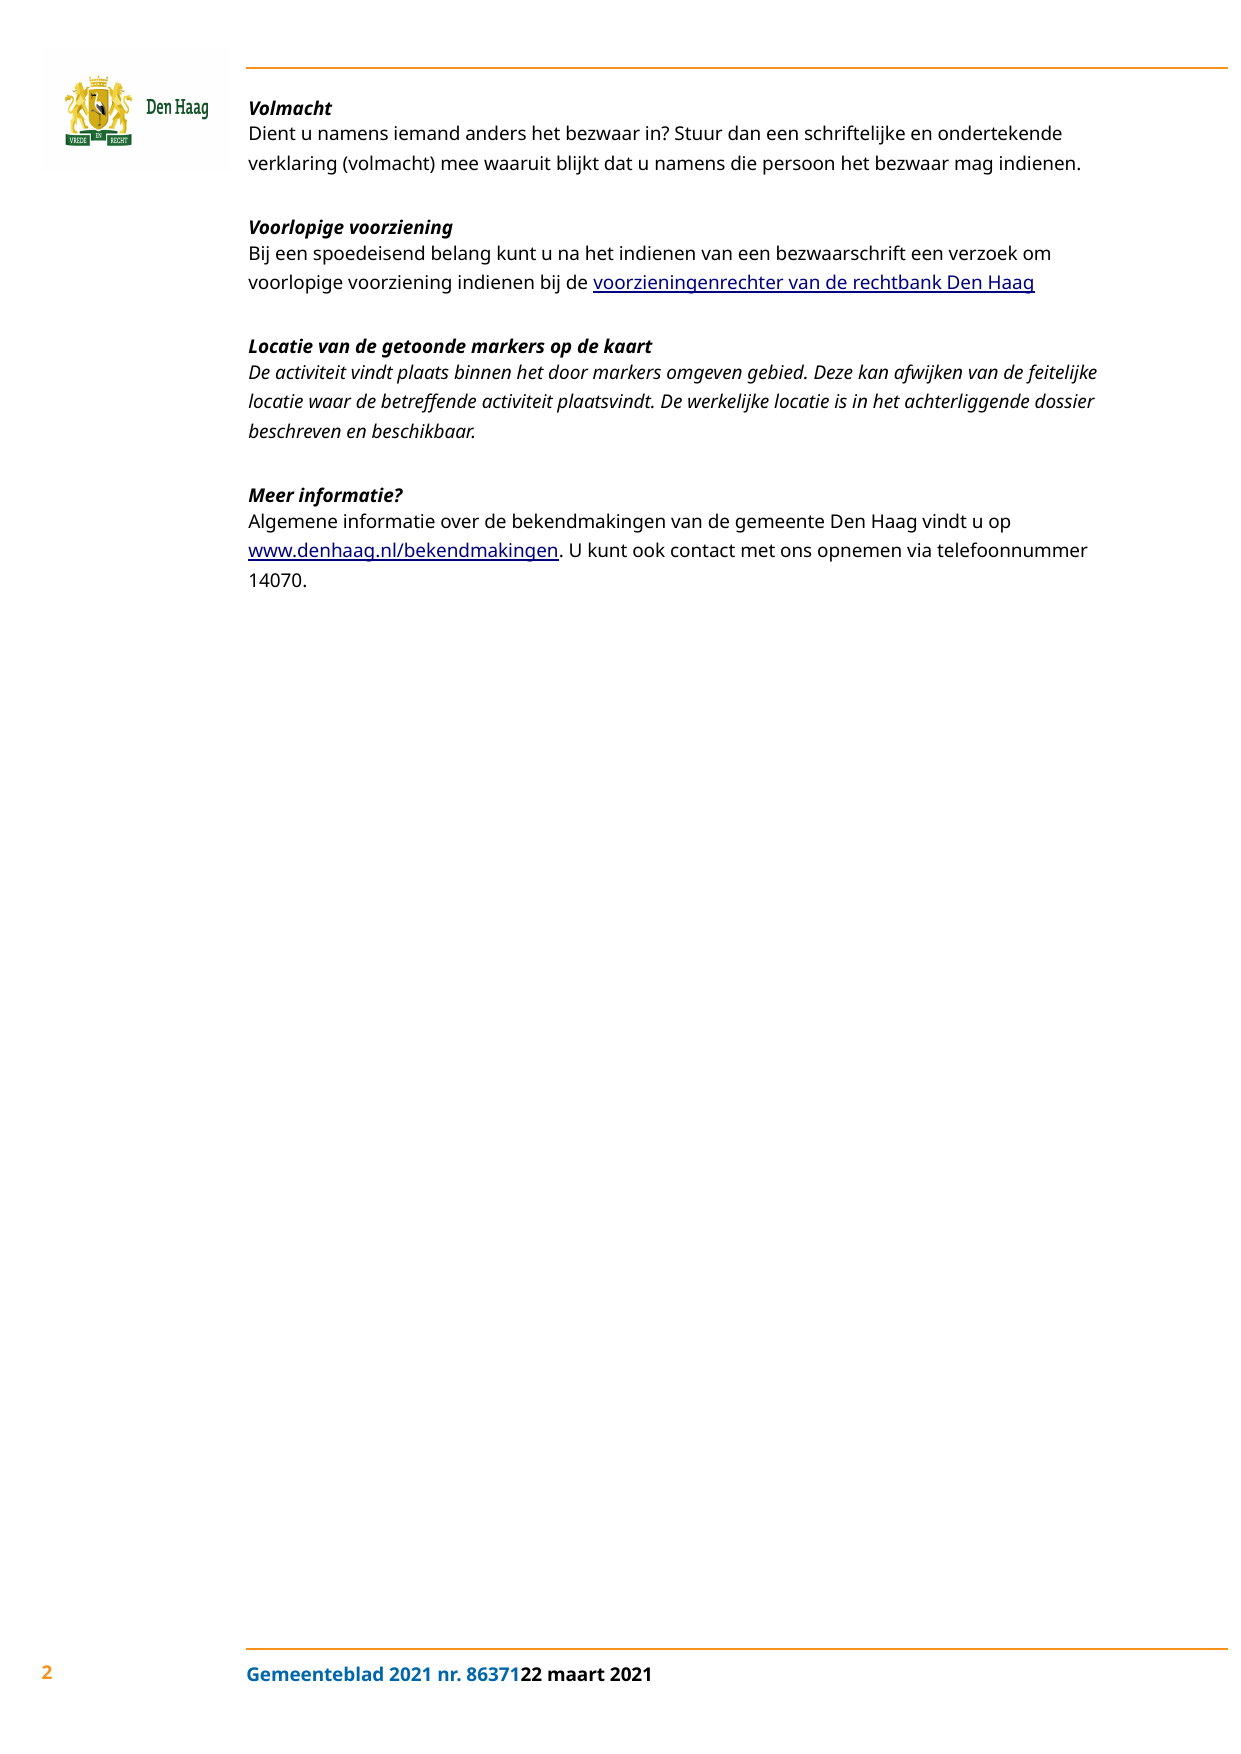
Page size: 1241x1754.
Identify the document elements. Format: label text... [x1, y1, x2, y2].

text Meer informatie? [248, 482, 1152, 508]
text Volmacht [248, 95, 1152, 121]
text Algemene informatie over de bekendmakingen van de gemeente Den Haag vindt u op www.denhaag.nl/bekendmakingen. U kunt ook contact met ons opnemen via telefoonnummer 14070. [248, 508, 1152, 593]
text Voorlopige voorziening [248, 214, 1152, 240]
text De activiteit vindt plaats binnen het door markers omgeven gebied. Deze kan afwijken van de feitelijke locatie waar de betreffende activiteit plaatsvindt. De werkelijke locatie is in het achterliggende dossier beschreven en beschikbaar. [248, 359, 1152, 444]
text Dient u namens iemand anders het bezwaar in? Stuur dan een schriftelijke en ondertekende verklaring (volmacht) mee waaruit blijkt dat u namens die persoon het bezwaar mag indienen. [248, 121, 1152, 176]
picture [41, 47, 231, 172]
text Bij een spoedeisend belang kunt u na het indienen van een bezwaarschrift een verzoek om voorlopige voorziening indienen bij de voorzieningenrechter van de rechtbank Den Haag [248, 240, 1152, 295]
text Locatie van de getoonde markers op de kaart [248, 333, 1152, 359]
